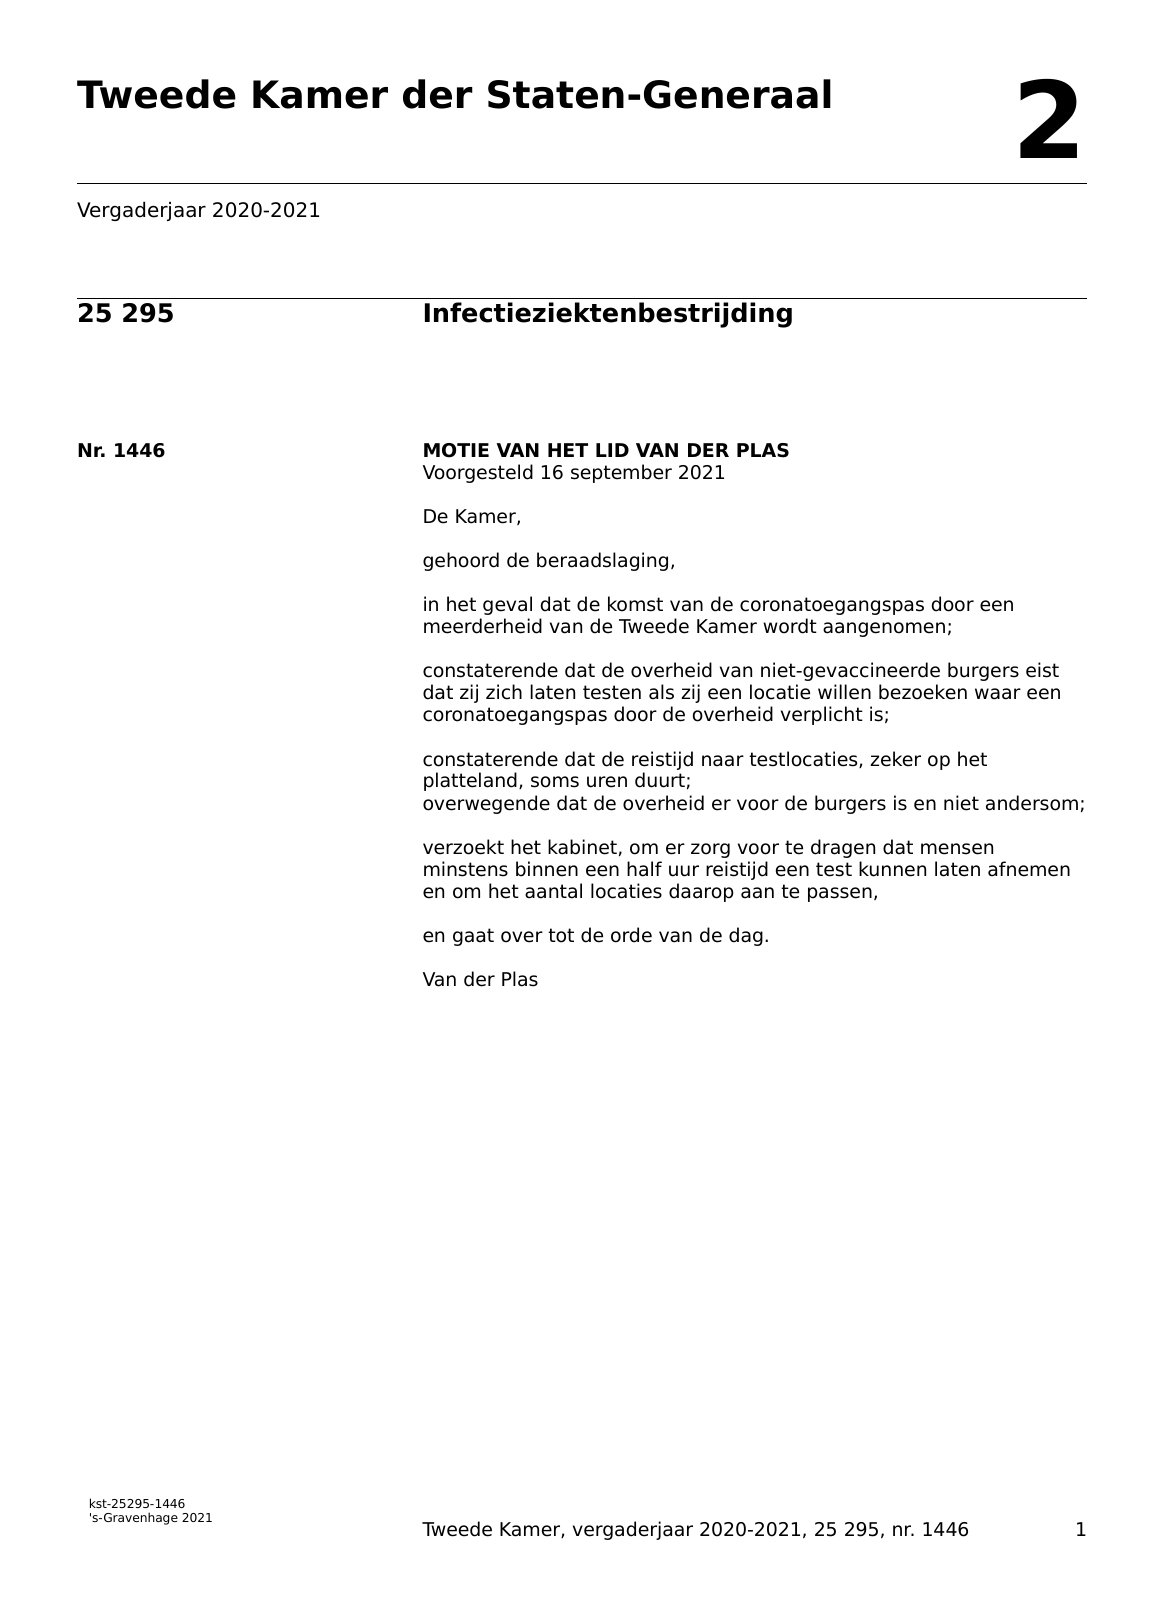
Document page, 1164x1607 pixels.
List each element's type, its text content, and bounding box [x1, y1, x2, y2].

text De Kamer, [422, 506, 1087, 528]
text in het geval dat de komst van de coronatoegangspas door een meerderheid van de Tweede Kamer wordt aangenomen; [422, 594, 1087, 638]
text Voorgesteld 16 september 2021 [422, 462, 1087, 484]
text constaterende dat de overheid van niet-gevaccineerde burgers eist dat zij zich laten testen als zij een locatie willen bezoeken waar een coronatoegangspas door de overheid verplicht is; [422, 660, 1087, 726]
text overwegende dat de overheid er voor de burgers is en niet andersom; [422, 792, 1087, 814]
text constaterende dat de reistijd naar testlocaties, zeker op het platteland, soms uren duurt; [422, 748, 1087, 792]
text verzoekt het kabinet, om er zorg voor te dragen dat mensen minstens binnen een half uur reistijd een test kunnen laten afnemen en om het aantal locaties daarop aan te passen, [422, 837, 1087, 902]
text en gaat over tot de orde van de dag. [422, 925, 1087, 947]
table_cell Vergaderjaar 2020-2021 [77, 184, 1087, 298]
text gehoord de beraadslaging, [422, 550, 1087, 572]
table_header Tweede Kamer der Staten-Generaal [77, 59, 886, 183]
subtitle Nr. 1446 MOTIE VAN HET LID VAN DER PLAS [77, 440, 1087, 462]
text kst-25295-1446 [88, 1497, 323, 1511]
subtitle 25 295 Infectieziektenbestrijding [77, 299, 1087, 329]
text Van der Plas [422, 969, 1087, 991]
table_header 2 [886, 59, 1087, 183]
text 's-Gravenhage 2021 [88, 1511, 323, 1525]
